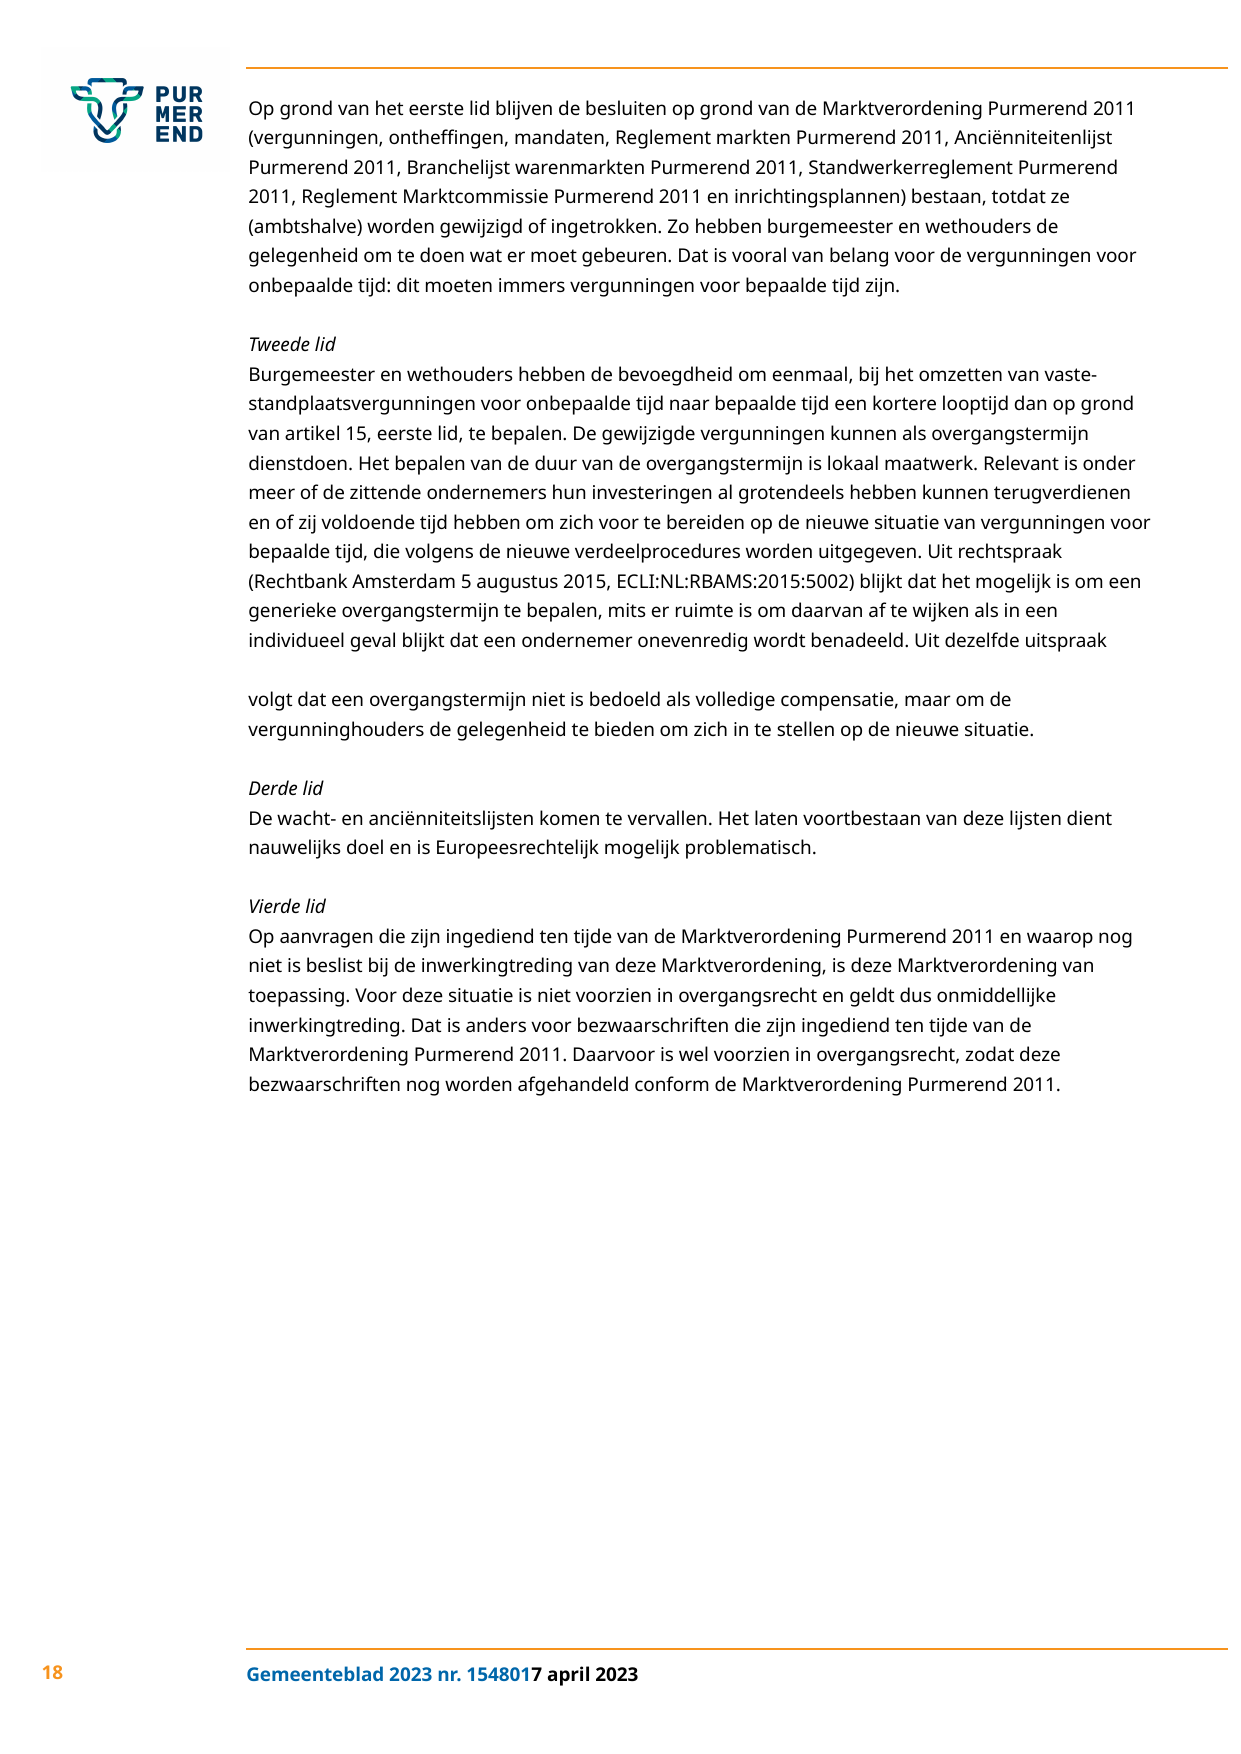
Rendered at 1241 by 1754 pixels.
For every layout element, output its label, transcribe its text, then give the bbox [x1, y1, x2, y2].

picture [41, 47, 231, 172]
text Derde lid [248, 775, 1152, 801]
text volgt dat een overgangstermijn niet is bedoeld als volledige compensatie, maar om de vergunninghouders de gelegenheid te bieden om zich in te stellen op de nieuwe situatie. [248, 686, 1152, 742]
text Op grond van het eerste lid blijven de besluiten op grond van de Marktverordening Purmerend 2011 (vergunningen, ontheffingen, mandaten, Reglement markten Purmerend 2011, Anciënniteitenlijst Purmerend 2011, Branchelijst warenmarkten Purmerend 2011, Standwerkerreglement Purmerend 2011, Reglement Marktcommissie Purmerend 2011 en inrichtingsplannen) bestaan, totdat ze (ambtshalve) worden gewijzigd of ingetrokken. Zo hebben burgemeester en wethouders de gelegenheid om te doen wat er moet gebeuren. Dat is vooral van belang voor de vergunningen voor onbepaalde tijd: dit moeten immers vergunningen voor bepaalde tijd zijn. [248, 95, 1152, 298]
text Burgemeester en wethouders hebben de bevoegdheid om eenmaal, bij het omzetten van vaste-standplaatsvergunningen voor onbepaalde tijd naar bepaalde tijd een kortere looptijd dan op grond van artikel 15, eerste lid, te bepalen. De gewijzigde vergunningen kunnen als overgangstermijn dienstdoen. Het bepalen van de duur van de overgangstermijn is lokaal maatwerk. Relevant is onder meer of de zittende ondernemers hun investeringen al grotendeels hebben kunnen terugverdienen en of zij voldoende tijd hebben om zich voor te bereiden op de nieuwe situatie van vergunningen voor bepaalde tijd, die volgens de nieuwe verdeelprocedures worden uitgegeven. Uit rechtspraak (Rechtbank Amsterdam 5 augustus 2015, ECLI:NL:RBAMS:2015:5002) blijkt dat het mogelijk is om een generieke overgangstermijn te bepalen, mits er ruimte is om daarvan af te wijken als in een individueel geval blijkt dat een ondernemer onevenredig wordt benadeeld. Uit dezelfde uitspraak [248, 361, 1152, 653]
text De wacht- en anciënniteitslijsten komen te vervallen. Het laten voortbestaan van deze lijsten dient nauwelijks doel en is Europeesrechtelijk mogelijk problematisch. [248, 805, 1152, 860]
text Vierde lid [248, 893, 1152, 919]
text Op aanvragen die zijn ingediend ten tijde van de Marktverordening Purmerend 2011 en waarop nog niet is beslist bij de inwerkingtreding van deze Marktverordening, is deze Marktverordening van toepassing. Voor deze situatie is niet voorzien in overgangsrecht en geldt dus onmiddellijke inwerkingtreding. Dat is anders voor bezwaarschriften die zijn ingediend ten tijde van de Marktverordening Purmerend 2011. Daarvoor is wel voorzien in overgangsrecht, zodat deze bezwaarschriften nog worden afgehandeld conform de Marktverordening Purmerend 2011. [248, 923, 1152, 1097]
text Tweede lid [248, 331, 1152, 357]
